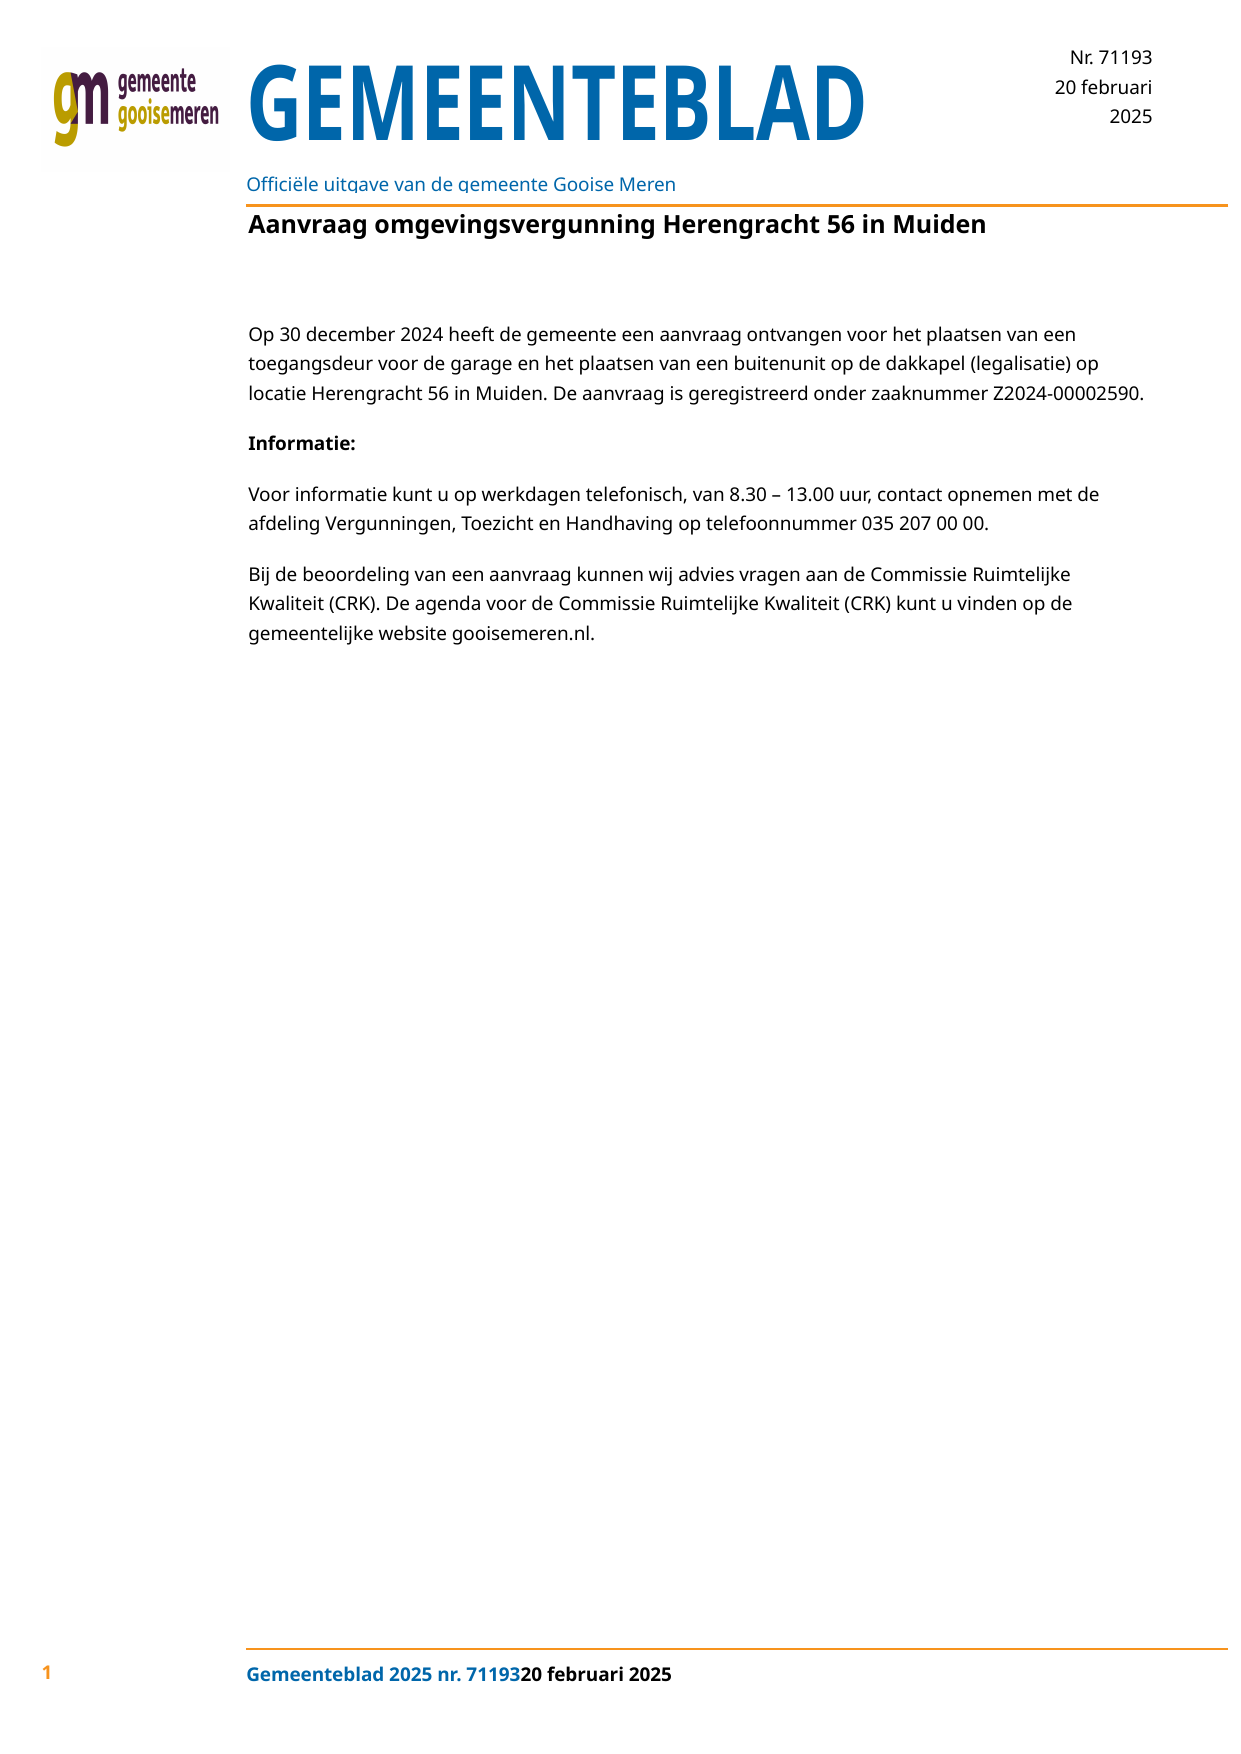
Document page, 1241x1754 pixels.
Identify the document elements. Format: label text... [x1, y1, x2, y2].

text Informatie: [248, 430, 1152, 456]
text Aanvraag omgevingsvergunning Herengracht 56 in Muiden [248, 207, 1152, 241]
text Voor informatie kunt u op werkdagen telefonisch, van 8.30 – 13.00 uur, contact opnemen met de afdeling Vergunningen, Toezicht en Handhaving op telefoonnummer 035 207 00 00. [248, 481, 1152, 536]
picture [41, 47, 231, 172]
text Bij de beoordeling van een aanvraag kunnen wij advies vragen aan de Commissie Ruimtelijke Kwaliteit (CRK). De agenda voor de Commissie Ruimtelijke Kwaliteit (CRK) kunt u vinden op de gemeentelijke website gooisemeren.nl. [248, 561, 1152, 646]
text Op 30 december 2024 heeft de gemeente een aanvraag ontvangen voor het plaatsen van een toegangsdeur voor de garage en het plaatsen van een buitenunit op de dakkapel (legalisatie) op locatie Herengracht 56 in Muiden. De aanvraag is geregistreerd onder zaaknummer Z2024-00002590. [248, 321, 1152, 406]
